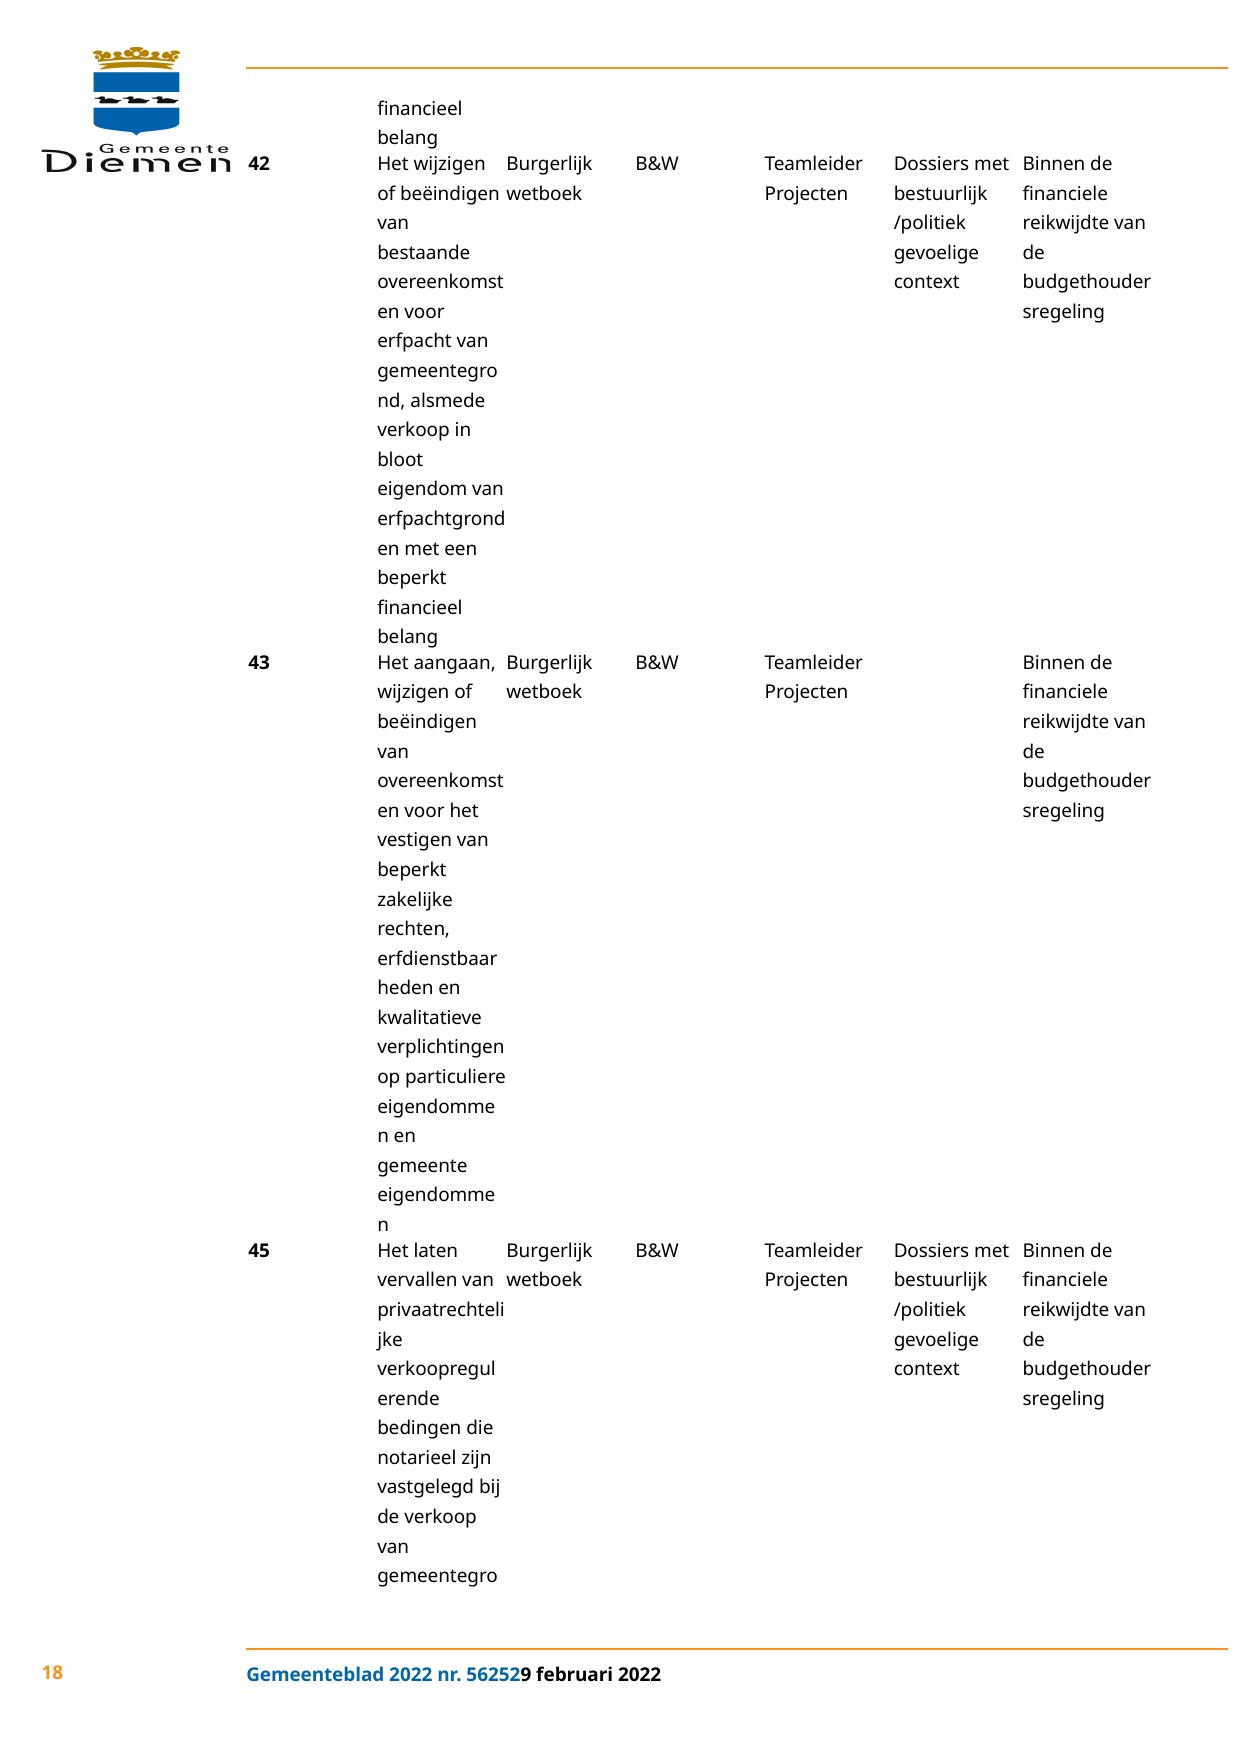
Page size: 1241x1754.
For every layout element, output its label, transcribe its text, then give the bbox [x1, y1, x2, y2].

table_cell Het laten vervallen van privaatrechtelijke verkoopregulerende bedingen die notarieel zijn vastgelegd bij de verkoop van gemeentegro [377, 1237, 506, 1588]
table_cell [894, 95, 1022, 150]
table_cell [248, 95, 377, 150]
table_cell financieel belang [377, 95, 506, 150]
table_cell Dossiers met bestuurlijk /politiek gevoelige context [894, 1237, 1022, 1588]
table_cell B&W [635, 649, 764, 1237]
table_cell Het wijzigen of beëindigen van bestaande overeenkomsten voor erfpacht van gemeentegrond, alsmede verkoop in bloot eigendom van erfpachtgronden met een beperkt financieel belang [377, 150, 506, 649]
table_cell [764, 95, 893, 150]
table_cell [1023, 95, 1152, 150]
table_cell Burgerlijk wetboek [506, 150, 635, 649]
table_cell B&W [635, 1237, 764, 1588]
table_cell Binnen de financiele reikwijdte van de budgethoudersregeling [1023, 150, 1152, 649]
table_cell B&W [635, 150, 764, 649]
table_cell 42 [248, 150, 377, 649]
table_cell Dossiers met bestuurlijk /politiek gevoelige context [894, 150, 1022, 649]
table_cell Burgerlijk wetboek [506, 649, 635, 1237]
table_cell Binnen de financiele reikwijdte van de budgethoudersregeling [1023, 649, 1152, 1237]
table_cell [894, 649, 1022, 1237]
table_cell Burgerlijk wetboek [506, 1237, 635, 1588]
table_cell 43 [248, 649, 377, 1237]
table_cell [635, 95, 764, 150]
table_cell Teamleider Projecten [764, 150, 893, 649]
table_cell 45 [248, 1237, 377, 1588]
table_cell Het aangaan, wijzigen of beëindigen van overeenkomsten voor het vestigen van beperkt zakelijke rechten, erfdienstbaarheden en kwalitatieve verplichtingen op particuliere eigendommen en gemeente eigendommen [377, 649, 506, 1237]
table_cell Teamleider Projecten [764, 649, 893, 1237]
table_cell Binnen de financiele reikwijdte van de budgethoudersregeling [1023, 1237, 1152, 1588]
table_cell Teamleider Projecten [764, 1237, 893, 1588]
picture [41, 47, 231, 172]
table_cell [506, 95, 635, 150]
